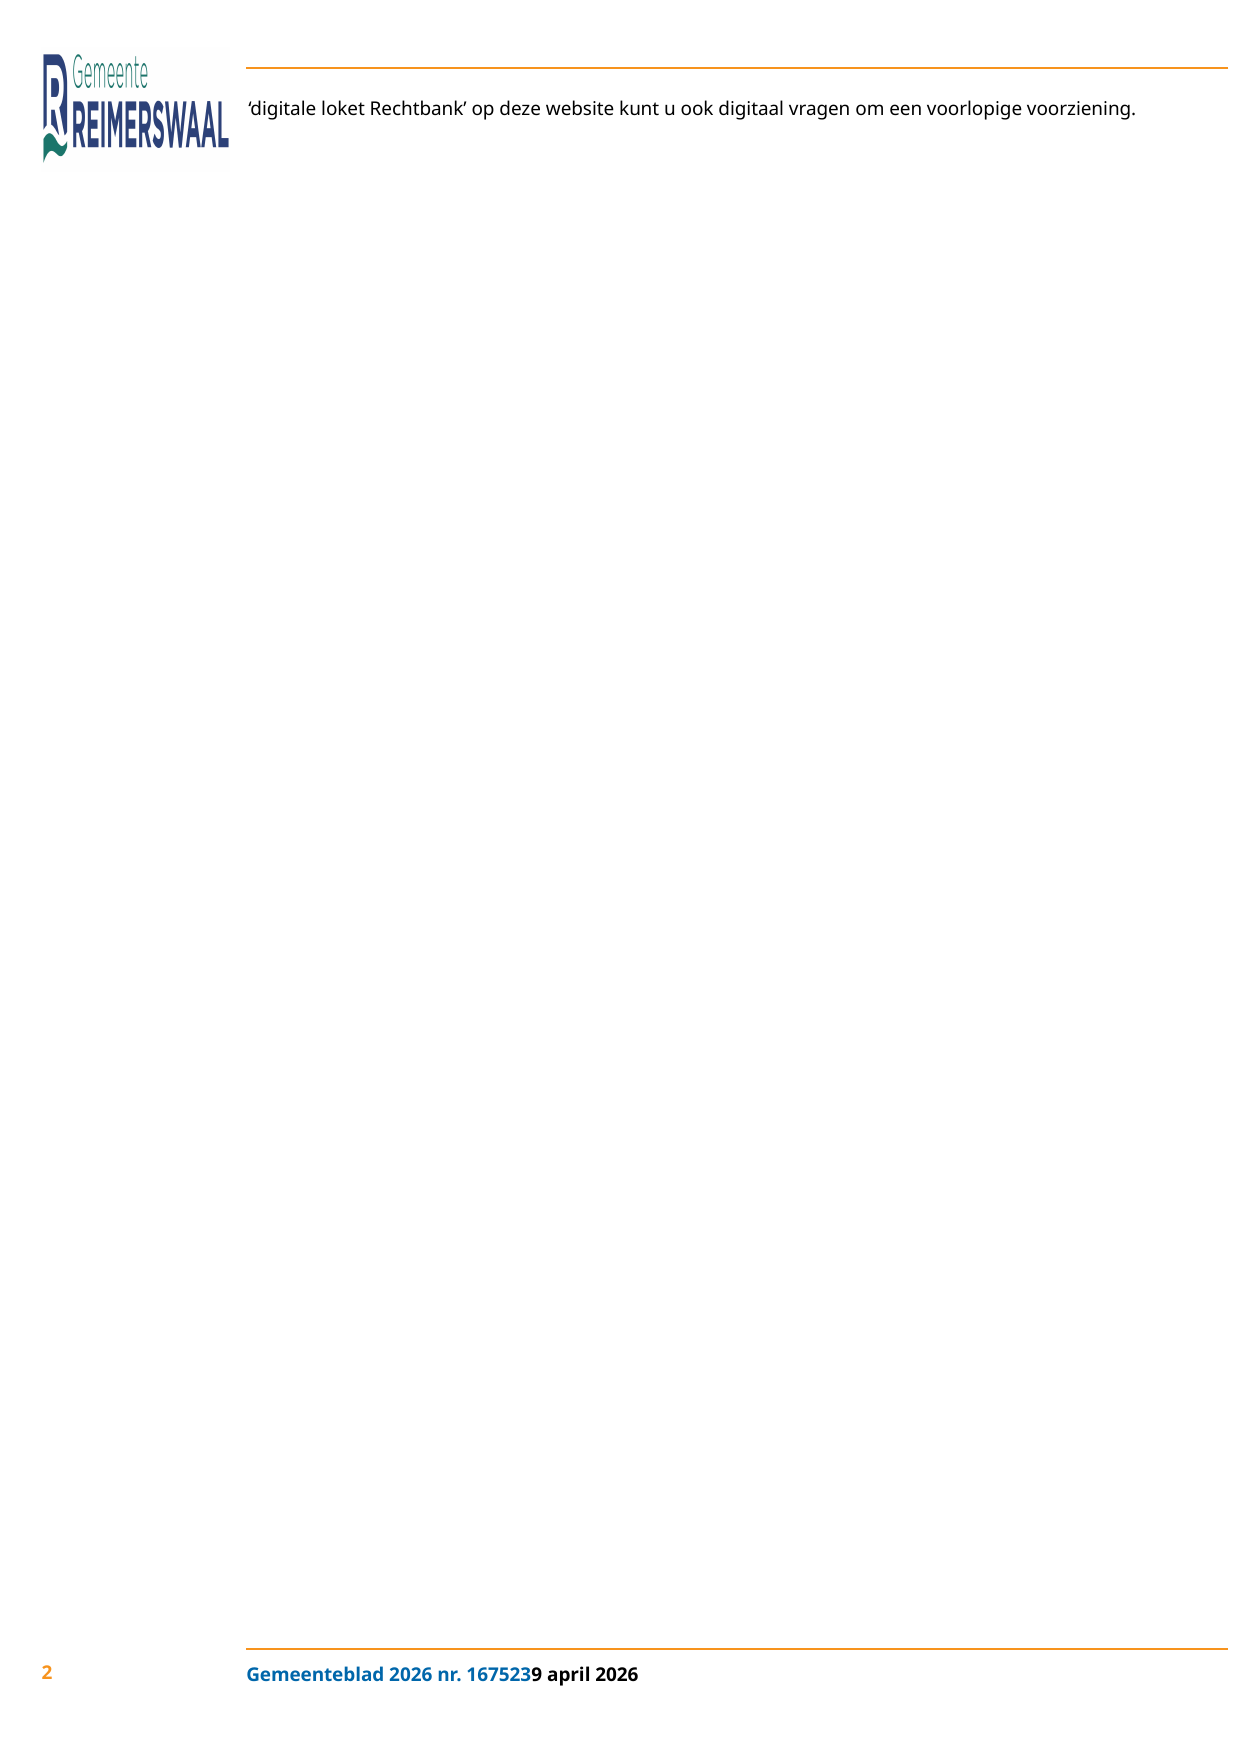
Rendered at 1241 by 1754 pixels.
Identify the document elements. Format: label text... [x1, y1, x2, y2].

text ‘digitale loket Rechtbank’ op deze website kunt u ook digitaal vragen om een voorlopige voorziening. [248, 95, 1152, 121]
picture [41, 47, 231, 172]
